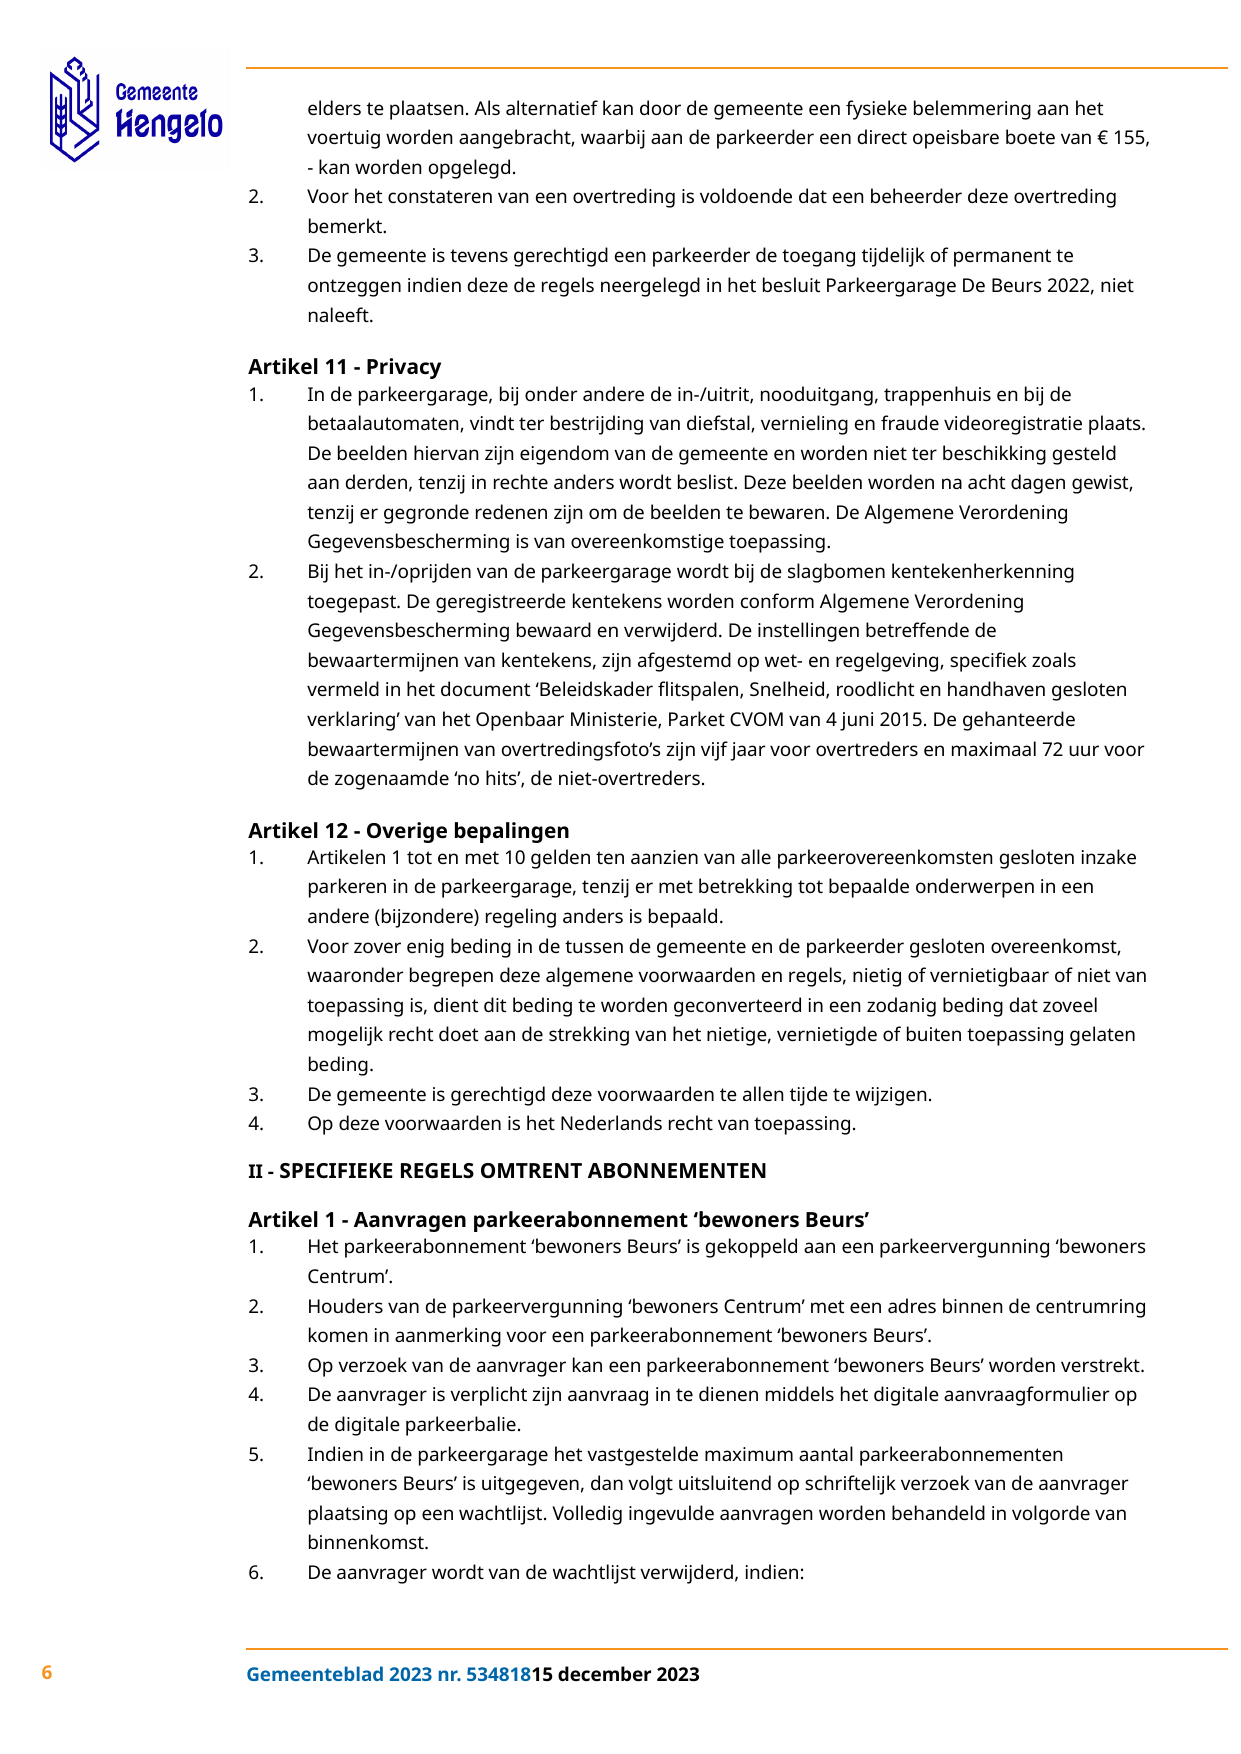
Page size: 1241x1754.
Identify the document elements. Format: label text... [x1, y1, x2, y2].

text Artikel 12 - Overige bepalingen [248, 816, 1152, 844]
list De gemeente is gerechtigd deze voorwaarden te allen tijde te wijzigen. [248, 1081, 1152, 1107]
list De aanvrager wordt van de wachtlijst verwijderd, indien: [248, 1559, 1152, 1585]
list Voor het constateren van een overtreding is voldoende dat een beheerder deze overtreding bemerkt. [248, 183, 1152, 239]
list elders te plaatsen. Als alternatief kan door de gemeente een fysieke belemmering aan het voertuig worden aangebracht, waarbij aan de parkeerder een direct opeisbare boete van € 155, - kan worden opgelegd. [248, 95, 1152, 180]
list Bij het in-/oprijden van de parkeergarage wordt bij de slagbomen kentekenherkenning toegepast. De geregistreerde kentekens worden conform Algemene Verordening Gegevensbescherming bewaard en verwijderd. De instellingen betreffende de bewaartermijnen van kentekens, zijn afgestemd op wet- en regelgeving, specifiek zoals vermeld in het document ‘Beleidskader flitspalen, Snelheid, roodlicht en handhaven gesloten verklaring’ van het Openbaar Ministerie, Parket CVOM van 4 juni 2015. De gehanteerde bewaartermijnen van overtredingsfoto’s zijn vijf jaar voor overtreders en maximaal 72 uur voor de zogenaamde ‘no hits’, de niet-overtreders. [248, 558, 1152, 791]
list De gemeente is tevens gerechtigd een parkeerder de toegang tijdelijk of permanent te ontzeggen indien deze de regels neergelegd in het besluit Parkeergarage De Beurs 2022, niet naleeft. [248, 243, 1152, 328]
list Voor zover enig beding in de tussen de gemeente en de parkeerder gesloten overeenkomst, waaronder begrepen deze algemene voorwaarden en regels, nietig of vernietigbaar of niet van toepassing is, dient dit beding te worden geconverteerd in een zodanig beding dat zoveel mogelijk recht doet aan de strekking van het nietige, vernietigde of buiten toepassing gelaten beding. [248, 933, 1152, 1077]
list Houders van de parkeervergunning ‘bewoners Centrum’ met een adres binnen de centrumring komen in aanmerking voor een parkeerabonnement ‘bewoners Beurs’. [248, 1293, 1152, 1348]
list Indien in de parkeergarage het vastgestelde maximum aantal parkeerabonnementen ‘bewoners Beurs’ is uitgegeven, dan volgt uitsluitend op schriftelijk verzoek van de aanvrager plaatsing op een wachtlijst. Volledig ingevulde aanvragen worden behandeld in volgorde van binnenkomst. [248, 1441, 1152, 1555]
list Artikelen 1 tot en met 10 gelden ten aanzien van alle parkeerovereenkomsten gesloten inzake parkeren in de parkeergarage, tenzij er met betrekking tot bepaalde onderwerpen in een andere (bijzondere) regeling anders is bepaald. [248, 844, 1152, 929]
list Op verzoek van de aanvrager kan een parkeerabonnement ‘bewoners Beurs’ worden verstrekt. [248, 1352, 1152, 1378]
text Artikel 1 - Aanvragen parkeerabonnement ‘bewoners Beurs’ [248, 1205, 1152, 1234]
list Het parkeerabonnement ‘bewoners Beurs’ is gekoppeld aan een parkeervergunning ‘bewoners Centrum’. [248, 1234, 1152, 1289]
list De aanvrager is verplicht zijn aanvraag in te dienen middels het digitale aanvraagformulier op de digitale parkeerbalie. [248, 1382, 1152, 1437]
list Op deze voorwaarden is het Nederlands recht van toepassing. [248, 1110, 1152, 1136]
picture [41, 47, 231, 172]
text II - SPECIFIEKE REGELS OMTRENT ABONNEMENTEN [248, 1156, 1152, 1184]
text Artikel 11 - Privacy [248, 352, 1152, 381]
list In de parkeergarage, bij onder andere de in-/uitrit, nooduitgang, trappenhuis en bij de betaalautomaten, vindt ter bestrijding van diefstal, vernieling en fraude videoregistratie plaats. De beelden hiervan zijn eigendom van de gemeente en worden niet ter beschikking gesteld aan derden, tenzij in rechte anders wordt beslist. Deze beelden worden na acht dagen gewist, tenzij er gegronde redenen zijn om de beelden te bewaren. De Algemene Verordening Gegevensbescherming is van overeenkomstige toepassing. [248, 381, 1152, 554]
